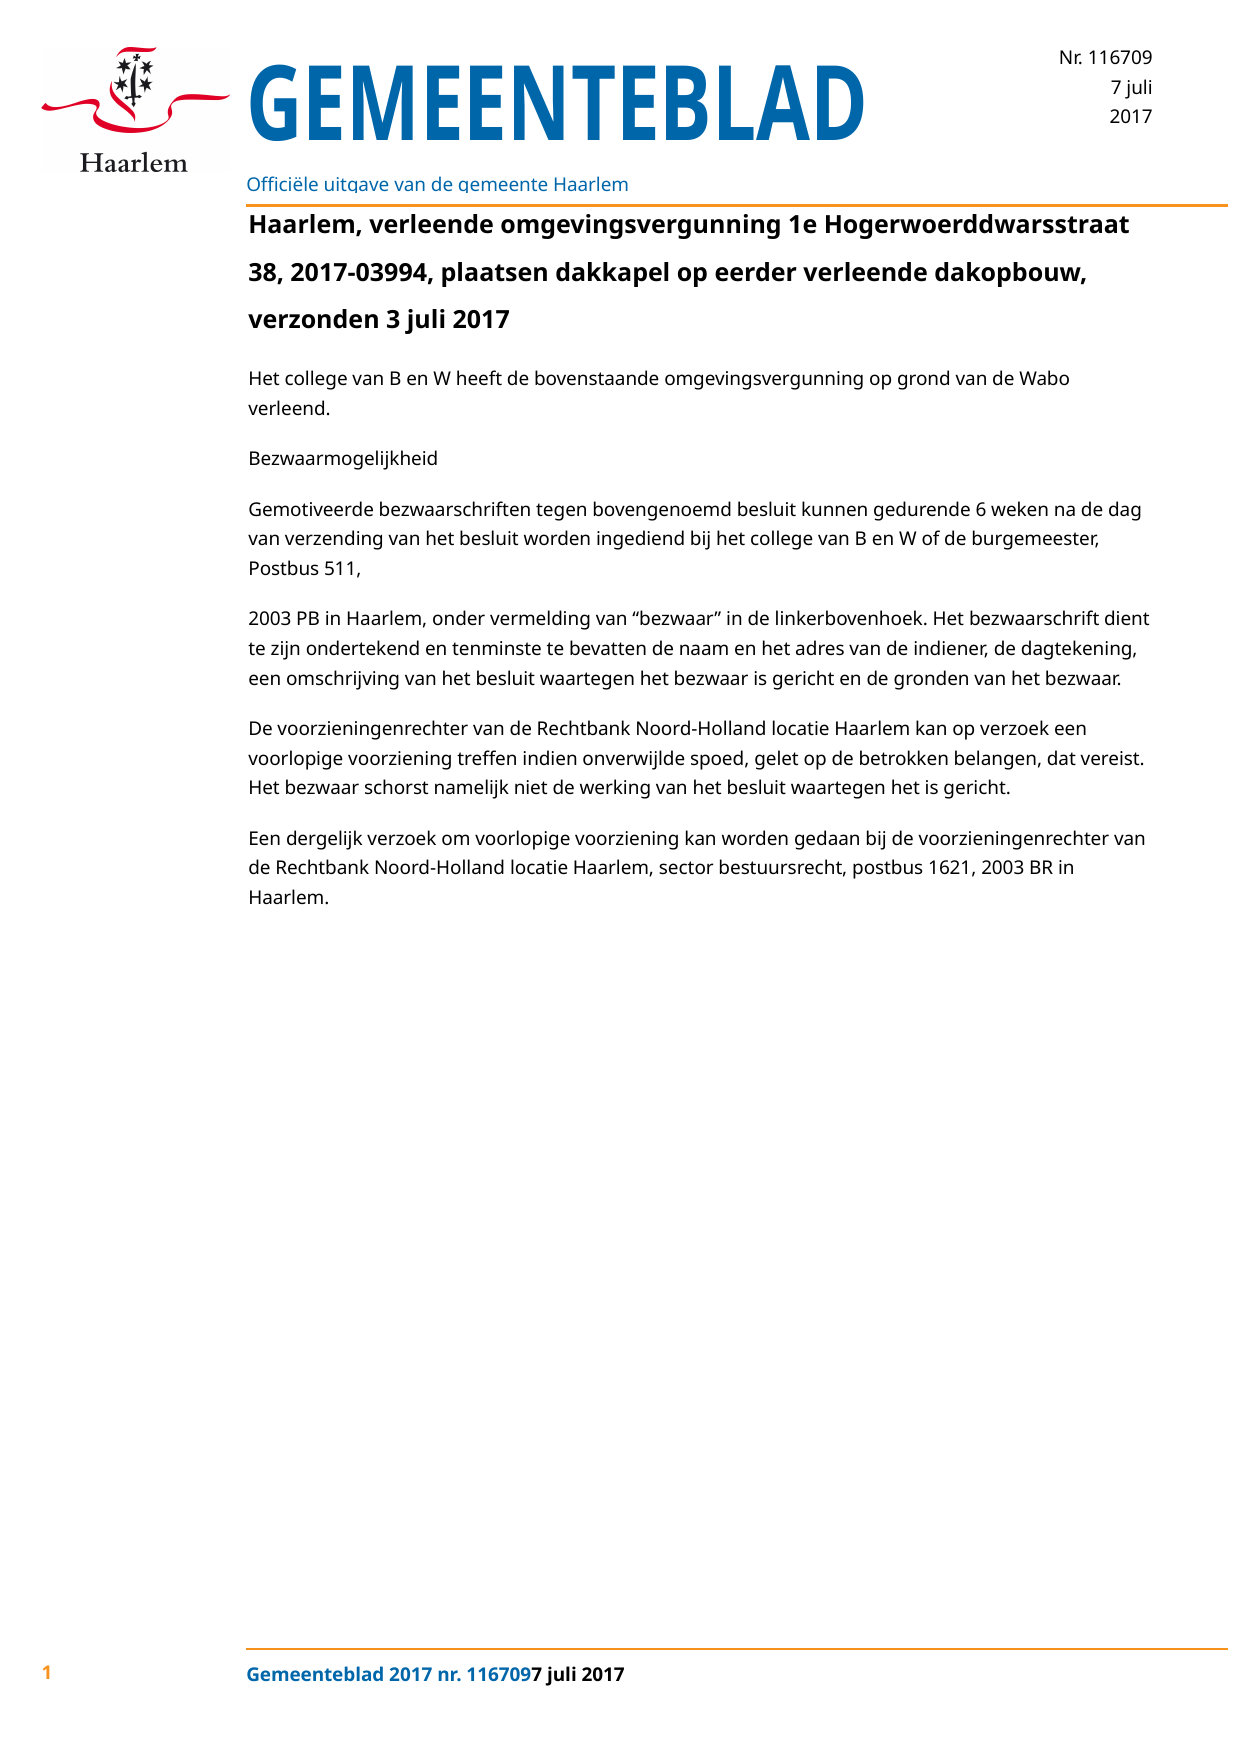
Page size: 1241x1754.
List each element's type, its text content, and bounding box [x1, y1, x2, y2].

text 2003 PB in Haarlem, onder vermelding van “bezwaar” in de linkerbovenhoek. Het bezwaarschrift dient te zijn ondertekend en tenminste te bevatten de naam en het adres van de indiener, de dagtekening, een omschrijving van het besluit waartegen het bezwaar is gericht en de gronden van het bezwaar. [248, 606, 1152, 690]
text Haarlem, verleende omgevingsvergunning 1e Hogerwoerddwarsstraat 38, 2017-03994, plaatsen dakkapel op eerder verleende dakopbouw, verzonden 3 juli 2017 [248, 207, 1152, 336]
text Gemotiveerde bezwaarschriften tegen bovengenoemd besluit kunnen gedurende 6 weken na de dag van verzending van het besluit worden ingediend bij het college van B en W of de burgemeester, Postbus 511, [248, 496, 1152, 581]
text De voorzieningenrechter van de Rechtbank Noord-Holland locatie Haarlem kan op verzoek een voorlopige voorziening treffen indien onverwijlde spoed, gelet op de betrokken belangen, dat vereist. Het bezwaar schorst namelijk niet de werking van het besluit waartegen het is gericht. [248, 715, 1152, 800]
text Het college van B en W heeft de bovenstaande omgevingsvergunning op grond van de Wabo verleend. [248, 366, 1152, 421]
text Een dergelijk verzoek om voorlopige voorziening kan worden gedaan bij de voorzieningenrechter van de Rechtbank Noord-Holland locatie Haarlem, sector bestuursrecht, postbus 1621, 2003 BR in Haarlem. [248, 825, 1152, 909]
picture [41, 47, 231, 172]
text Bezwaarmogelijkheid [248, 446, 1152, 471]
